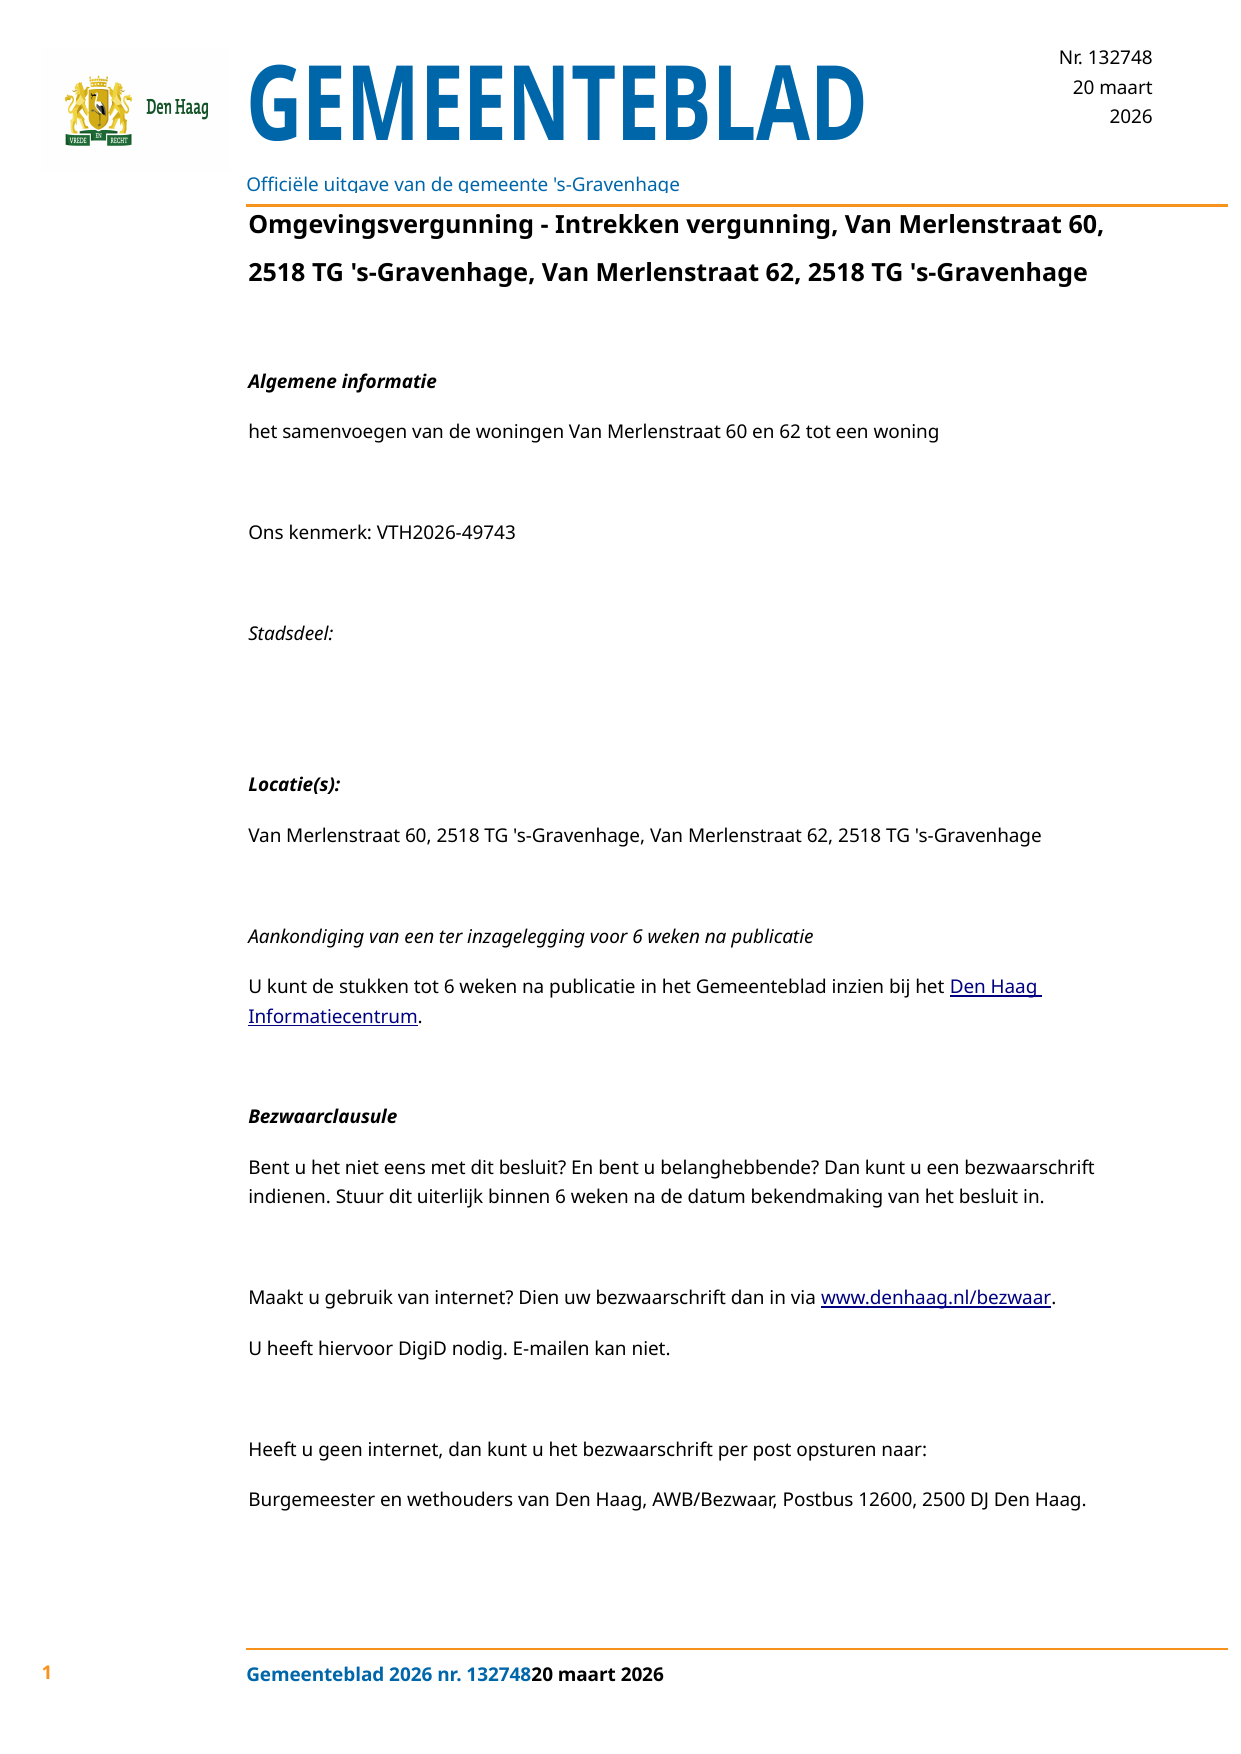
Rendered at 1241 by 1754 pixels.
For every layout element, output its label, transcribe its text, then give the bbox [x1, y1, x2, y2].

picture [41, 47, 231, 172]
text Aankondiging van een ter inzagelegging voor 6 weken na publicatie [248, 923, 1152, 949]
text U heeft hiervoor DigiD nodig. E-mailen kan niet. [248, 1335, 1152, 1361]
text Omgevingsvergunning - Intrekken vergunning, Van Merlenstraat 60, 2518 TG 's-Gravenhage, Van Merlenstraat 62, 2518 TG 's-Gravenhage [248, 207, 1152, 288]
text Ons kenmerk: VTH2026-49743 [248, 519, 1152, 545]
text Locatie(s): [248, 772, 1152, 797]
text het samenvoegen van de woningen Van Merlenstraat 60 en 62 tot een woning [248, 419, 1152, 444]
text Stadsdeel: [248, 620, 1152, 646]
text U kunt de stukken tot 6 weken na publicatie in het Gemeenteblad inzien bij het Den Haag Informatiecentrum. [248, 973, 1152, 1029]
text Bent u het niet eens met dit besluit? En bent u belanghebbende? Dan kunt u een bezwaarschrift indienen. Stuur dit uiterlijk binnen 6 weken na de datum bekendmaking van het besluit in. [248, 1154, 1152, 1209]
text Maakt u gebruik van internet? Dien uw bezwaarschrift dan in via www.denhaag.nl/bezwaar. [248, 1284, 1152, 1310]
text Heeft u geen internet, dan kunt u het bezwaarschrift per post opsturen naar: [248, 1436, 1152, 1462]
text Burgemeester en wethouders van Den Haag, AWB/Bezwaar, Postbus 12600, 2500 DJ Den Haag. [248, 1486, 1152, 1512]
text Algemene informatie [248, 368, 1152, 394]
text Bezwaarclausule [248, 1104, 1152, 1129]
text Van Merlenstraat 60, 2518 TG 's-Gravenhage, Van Merlenstraat 62, 2518 TG 's-Gravenhage [248, 822, 1152, 848]
